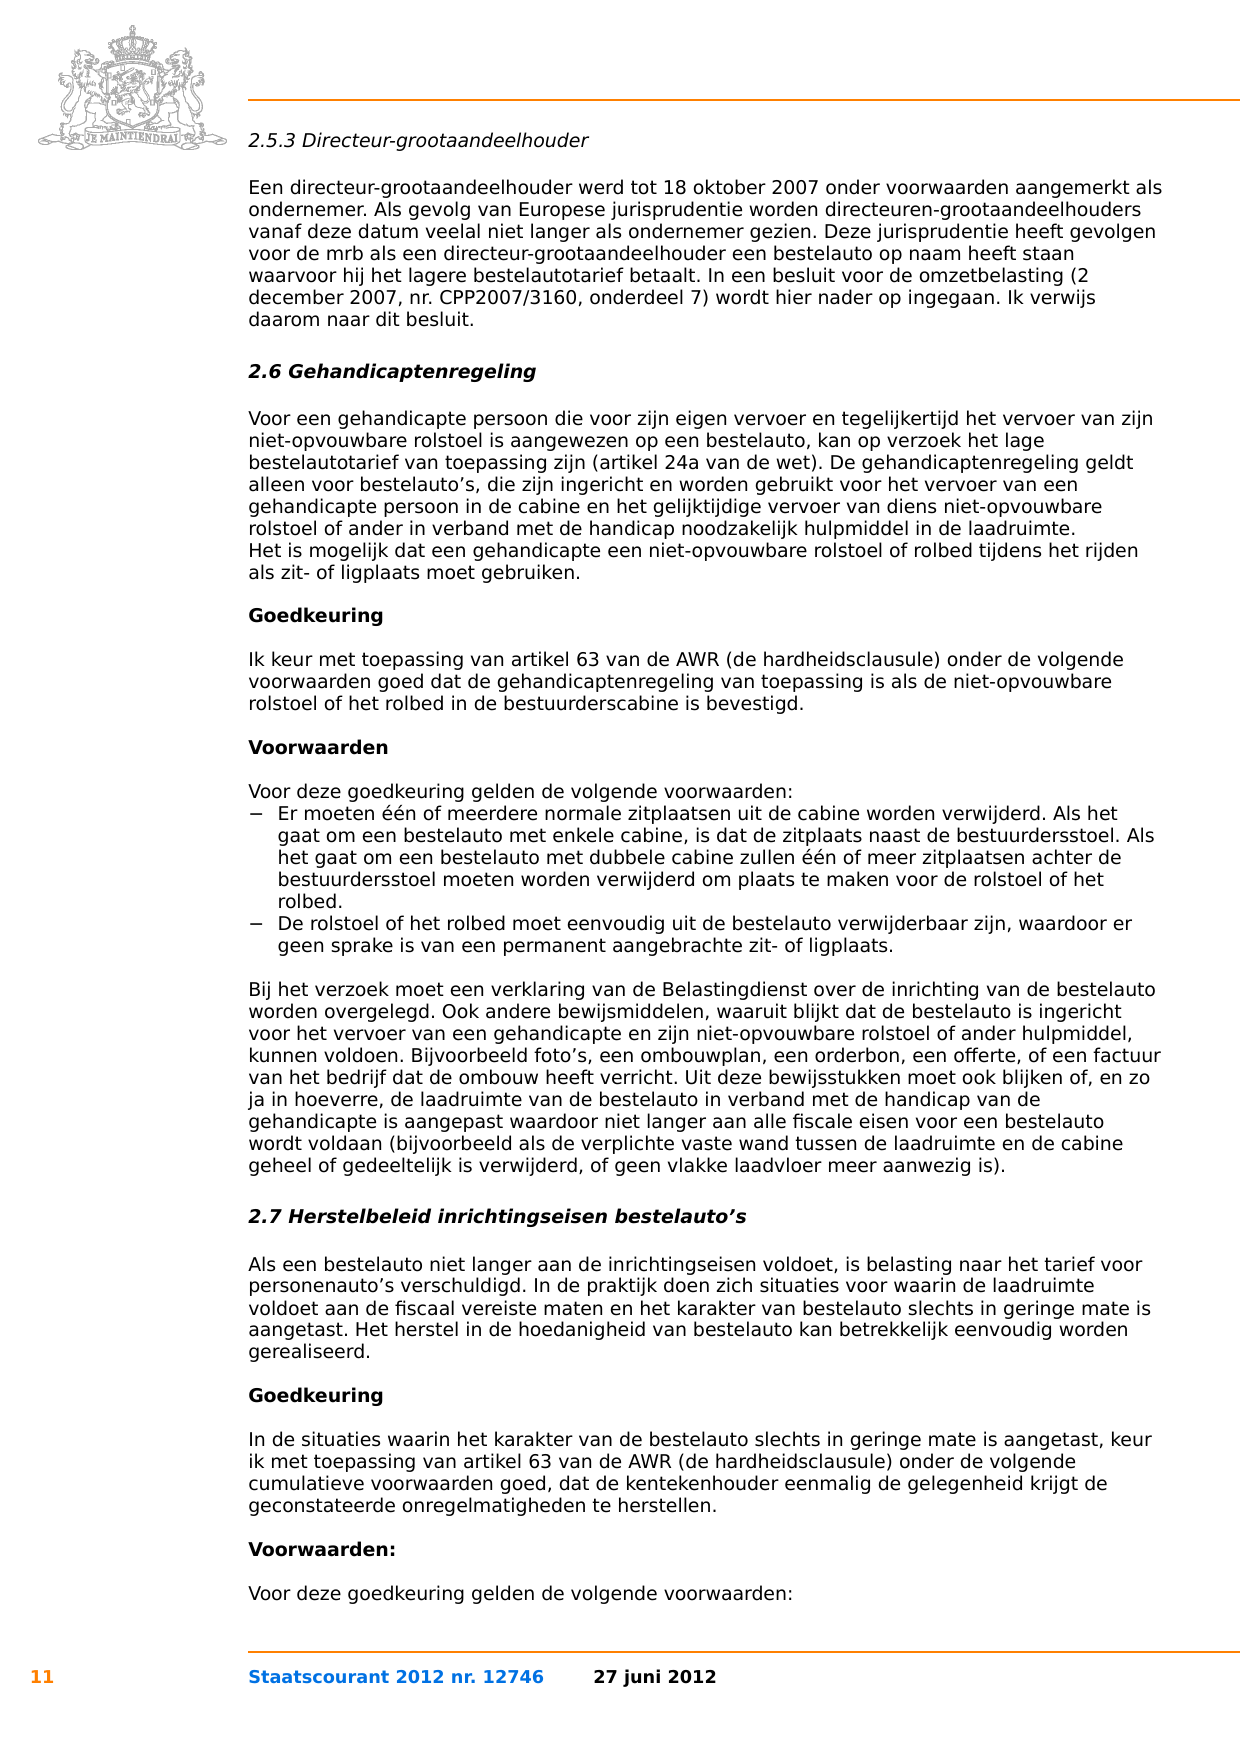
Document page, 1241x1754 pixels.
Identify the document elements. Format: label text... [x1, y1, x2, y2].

text Ik keur met toepassing van artikel 63 van de AWR (de hardheidsclausule) onder de volgende voorwaarden goed dat de gehandicaptenregeling van toepassing is als de niet-opvouwbare rolstoel of het rolbed in de bestuurderscabine is bevestigd. [248, 649, 1163, 715]
text − Er moeten één of meerdere normale zitplaatsen uit de cabine worden verwijderd. Als het gaat om een bestelauto met enkele cabine, is dat de zitplaats naast de bestuurdersstoel. Als het gaat om een bestelauto met dubbele cabine zullen één of meer zitplaatsen achter de bestuurdersstoel moeten worden verwijderd om plaats te maken voor de rolstoel of het rolbed. [248, 803, 1163, 913]
text Voor deze goedkeuring gelden de volgende voorwaarden: [248, 781, 1163, 803]
text Een directeur-grootaandeelhouder werd tot 18 oktober 2007 onder voorwaarden aangemerkt als ondernemer. Als gevolg van Europese jurisprudentie worden directeuren-grootaandeelhouders vanaf deze datum veelal niet langer als ondernemer gezien. Deze jurisprudentie heeft gevolgen voor de mrb als een directeur-grootaandeelhouder een bestelauto op naam heeft staan waarvoor hij het lagere bestelautotarief betaalt. In een besluit voor de omzetbelasting (2 december 2007, nr. CPP2007/3160, onderdeel 7) wordt hier nader op ingegaan. Ik verwijs daarom naar dit besluit. [248, 177, 1163, 331]
subtitle 2.6 Gehandicaptenregeling [248, 361, 1163, 383]
subtitle Goedkeuring [248, 1385, 1163, 1407]
text In de situaties waarin het karakter van de bestelauto slechts in geringe mate is aangetast, keur ik met toepassing van artikel 63 van de AWR (de hardheidsclausule) onder de volgende cumulatieve voorwaarden goed, dat de kentekenhouder eenmalig de gelegenheid krijgt de geconstateerde onregelmatigheden te herstellen. [248, 1429, 1163, 1517]
subtitle 2.7 Herstelbeleid inrichtingseisen bestelauto’s [248, 1206, 1163, 1228]
picture [38, 25, 227, 150]
text Bij het verzoek moet een verklaring van de Belastingdienst over de inrichting van de bestelauto worden overgelegd. Ook andere bewijsmiddelen, waaruit blijkt dat de bestelauto is ingericht voor het vervoer van een gehandicapte en zijn niet-opvouwbare rolstoel of ander hulpmiddel, kunnen voldoen. Bijvoorbeeld foto’s, een ombouwplan, een orderbon, een offerte, of een factuur van het bedrijf dat de ombouw heeft verricht. Uit deze bewijsstukken moet ook blijken of, en zo ja in hoeverre, de laadruimte van de bestelauto in verband met de handicap van de gehandicapte is aangepast waardoor niet langer aan alle fiscale eisen voor een bestelauto wordt voldaan (bijvoorbeeld als de verplichte vaste wand tussen de laadruimte en de cabine geheel of gedeeltelijk is verwijderd, of geen vlakke laadvloer meer aanwezig is). [248, 979, 1163, 1176]
subtitle Goedkeuring [248, 605, 1163, 627]
subtitle Voorwaarden [248, 737, 1163, 759]
text Als een bestelauto niet langer aan de inrichtingseisen voldoet, is belasting naar het tarief voor personenauto’s verschuldigd. In de praktijk doen zich situaties voor waarin de laadruimte voldoet aan de fiscaal vereiste maten en het karakter van bestelauto slechts in geringe mate is aangetast. Het herstel in de hoedanigheid van bestelauto kan betrekkelijk eenvoudig worden gerealiseerd. [248, 1253, 1163, 1363]
text Voor een gehandicapte persoon die voor zijn eigen vervoer en tegelijkertijd het vervoer van zijn niet-opvouwbare rolstoel is aangewezen op een bestelauto, kan op verzoek het lage bestelautotarief van toepassing zijn (artikel 24a van de wet). De gehandicaptenregeling geldt alleen voor bestelauto’s, die zijn ingericht en worden gebruikt voor het vervoer van een gehandicapte persoon in de cabine en het gelijktijdige vervoer van diens niet-opvouwbare rolstoel of ander in verband met de handicap noodzakelijk hulpmiddel in de laadruimte. [248, 408, 1163, 539]
text Voor deze goedkeuring gelden de volgende voorwaarden: [248, 1583, 1163, 1605]
text − De rolstoel of het rolbed moet eenvoudig uit de bestelauto verwijderbaar zijn, waardoor er geen sprake is van een permanent aangebrachte zit- of ligplaats. [248, 913, 1163, 957]
subtitle Voorwaarden: [248, 1539, 1163, 1561]
text Het is mogelijk dat een gehandicapte een niet-opvouwbare rolstoel of rolbed tijdens het rijden als zit- of ligplaats moet gebruiken. [248, 539, 1163, 583]
subtitle 2.5.3 Directeur-grootaandeelhouder [248, 130, 1163, 152]
